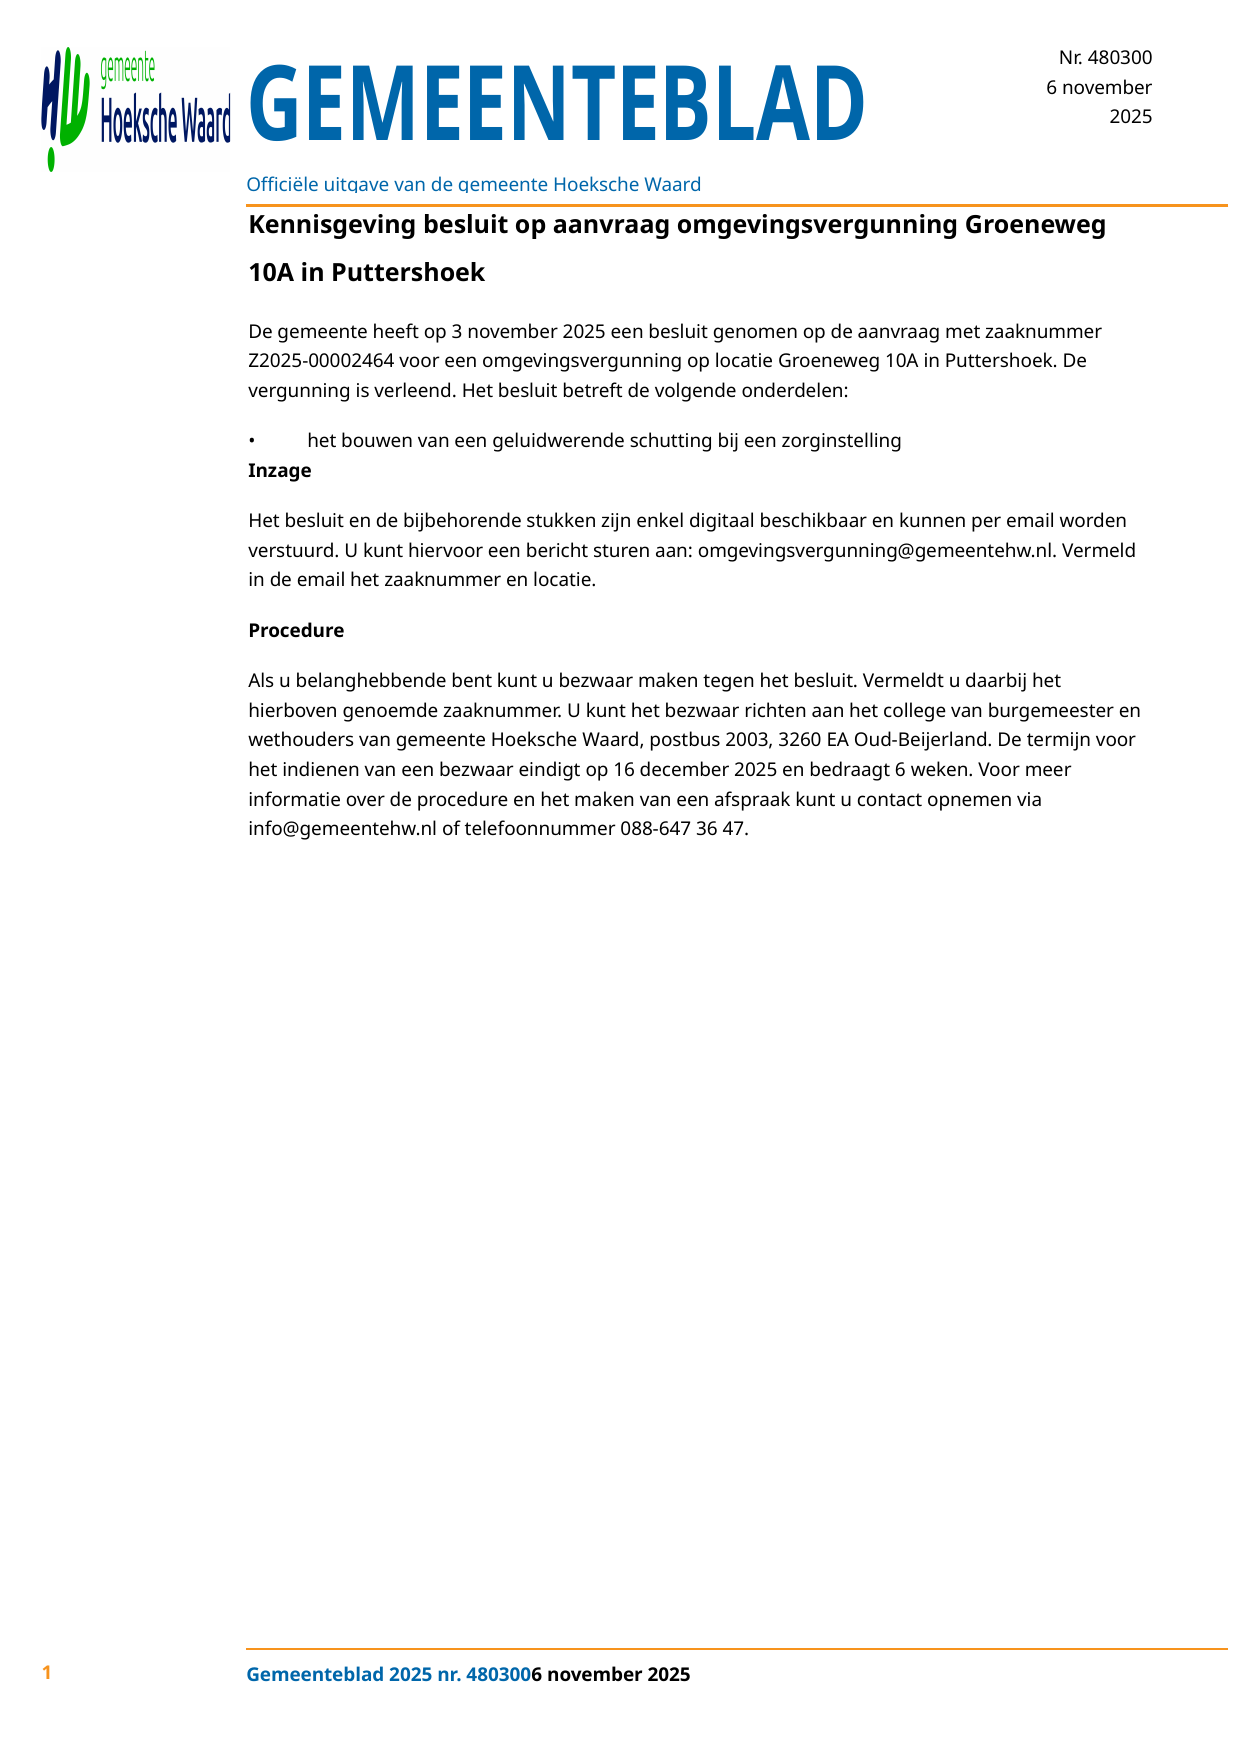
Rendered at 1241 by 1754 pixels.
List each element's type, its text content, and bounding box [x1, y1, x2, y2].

list het bouwen van een geluidwerende schutting bij een zorginstelling [248, 427, 1152, 453]
text De gemeente heeft op 3 november 2025 een besluit genomen op de aanvraag met zaaknummer Z2025-00002464 voor een omgevingsvergunning op locatie Groeneweg 10A in Puttershoek. De vergunning is verleend. Het besluit betreft de volgende onderdelen: [248, 318, 1152, 403]
text Het besluit en de bijbehorende stukken zijn enkel digitaal beschikbaar en kunnen per email worden verstuurd. U kunt hiervoor een bericht sturen aan: omgevingsvergunning@gemeentehw.nl. Vermeld in de email het zaaknummer en locatie. [248, 507, 1152, 592]
text Procedure [248, 617, 1152, 643]
text Inzage [248, 457, 1152, 483]
text Kennisgeving besluit op aanvraag omgevingsvergunning Groeneweg 10A in Puttershoek [248, 207, 1152, 288]
picture [41, 47, 231, 172]
text Als u belanghebbende bent kunt u bezwaar maken tegen het besluit. Vermeldt u daarbij het hierboven genoemde zaaknummer. U kunt het bezwaar richten aan het college van burgemeester en wethouders van gemeente Hoeksche Waard, postbus 2003, 3260 EA Oud-Beijerland. De termijn voor het indienen van een bezwaar eindigt op 16 december 2025 en bedraagt 6 weken. Voor meer informatie over de procedure en het maken van een afspraak kunt u contact opnemen via info@gemeentehw.nl of telefoonnummer 088-647 36 47. [248, 667, 1152, 841]
